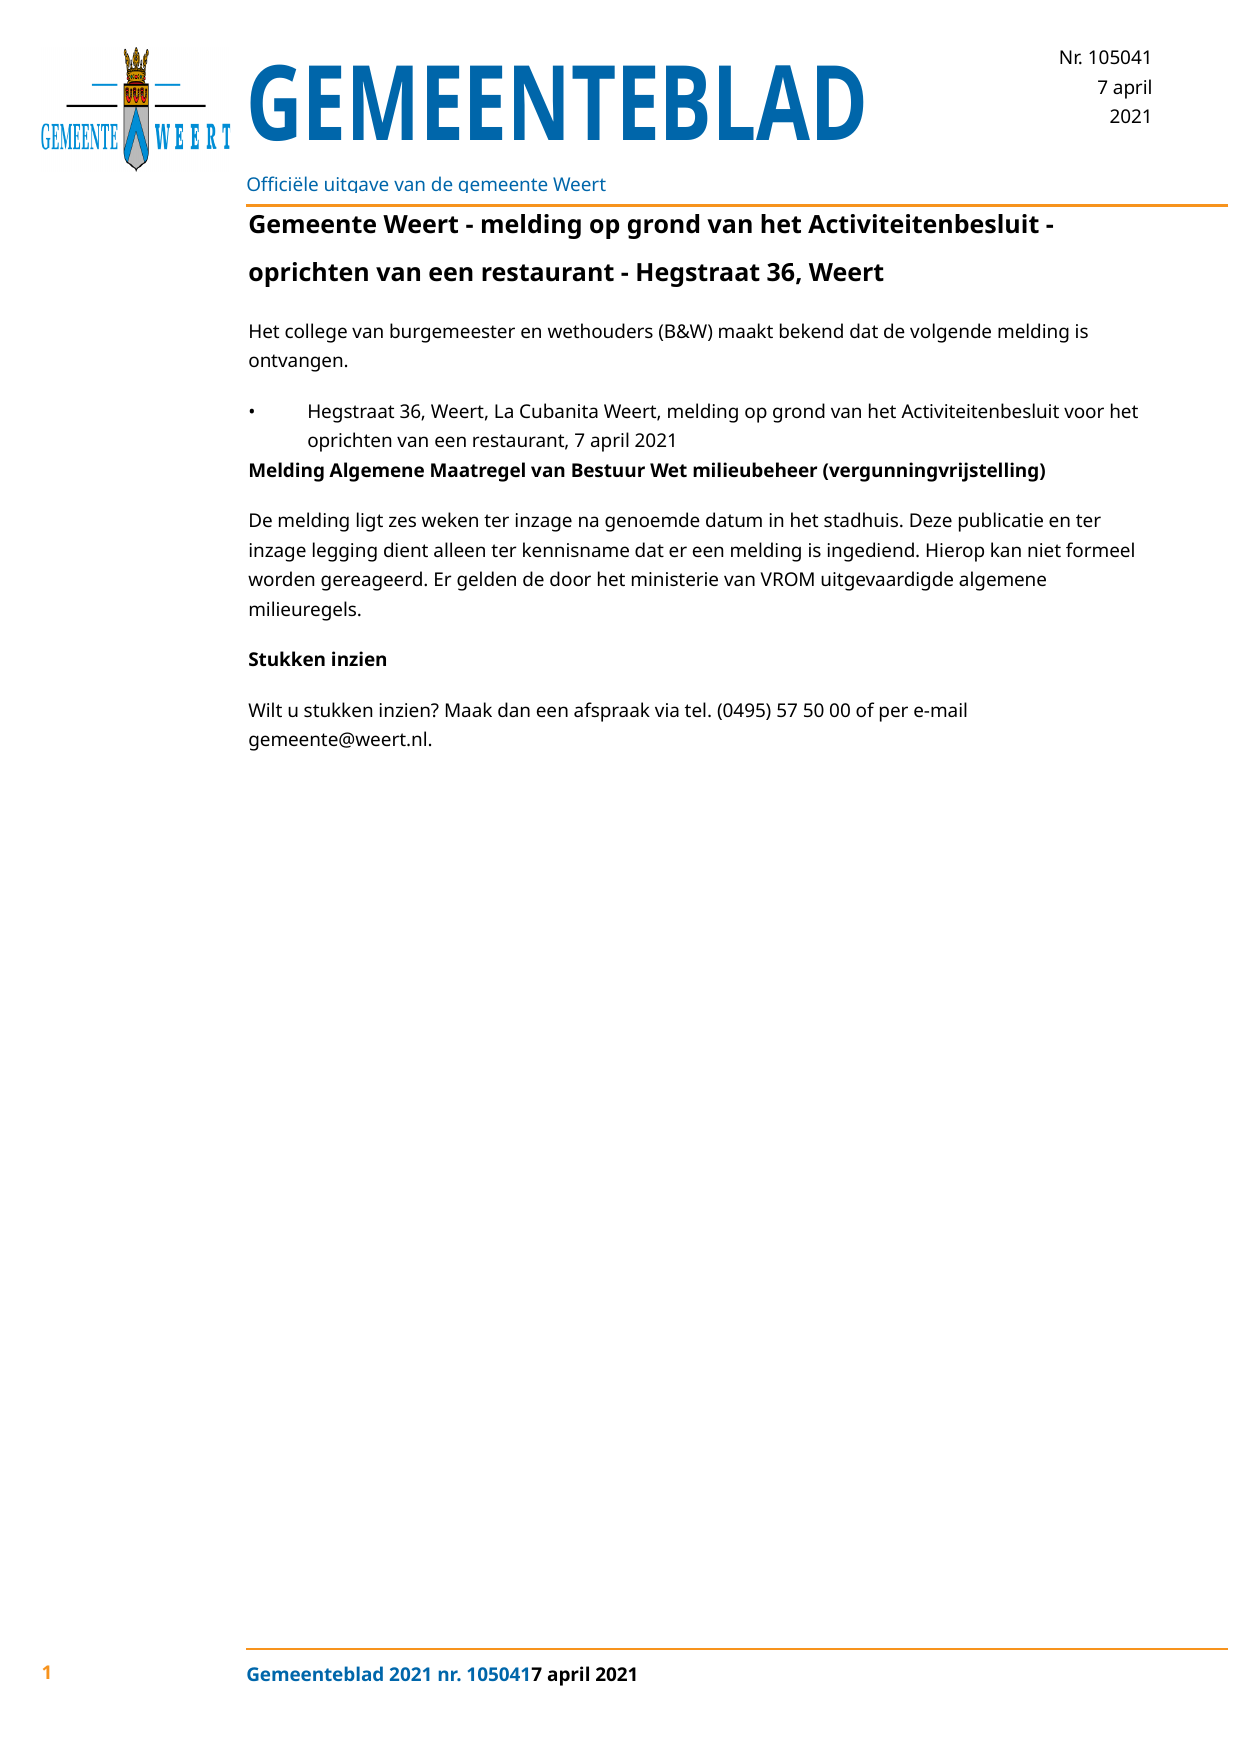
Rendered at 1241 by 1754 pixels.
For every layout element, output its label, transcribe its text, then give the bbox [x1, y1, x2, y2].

list Hegstraat 36, Weert, La Cubanita Weert, melding op grond van het Activiteitenbesluit voor het oprichten van een restaurant, 7 april 2021 [248, 398, 1152, 453]
text Stukken inzien [248, 647, 1152, 672]
text Wilt u stukken inzien? Maak dan een afspraak via tel. (0495) 57 50 00 of per e-mail gemeente@weert.nl. [248, 697, 1152, 752]
text Gemeente Weert - melding op grond van het Activiteitenbesluit - oprichten van een restaurant - Hegstraat 36, Weert [248, 207, 1152, 288]
picture [41, 47, 231, 172]
text De melding ligt zes weken ter inzage na genoemde datum in het stadhuis. Deze publicatie en ter inzage legging dient alleen ter kennisname dat er een melding is ingediend. Hierop kan niet formeel worden gereageerd. Er gelden de door het ministerie van VROM uitgevaardigde algemene milieuregels. [248, 507, 1152, 622]
text Het college van burgemeester en wethouders (B&W) maakt bekend dat de volgende melding is ontvangen. [248, 318, 1152, 373]
text Melding Algemene Maatregel van Bestuur Wet milieubeheer (vergunningvrijstelling) [248, 457, 1152, 483]
